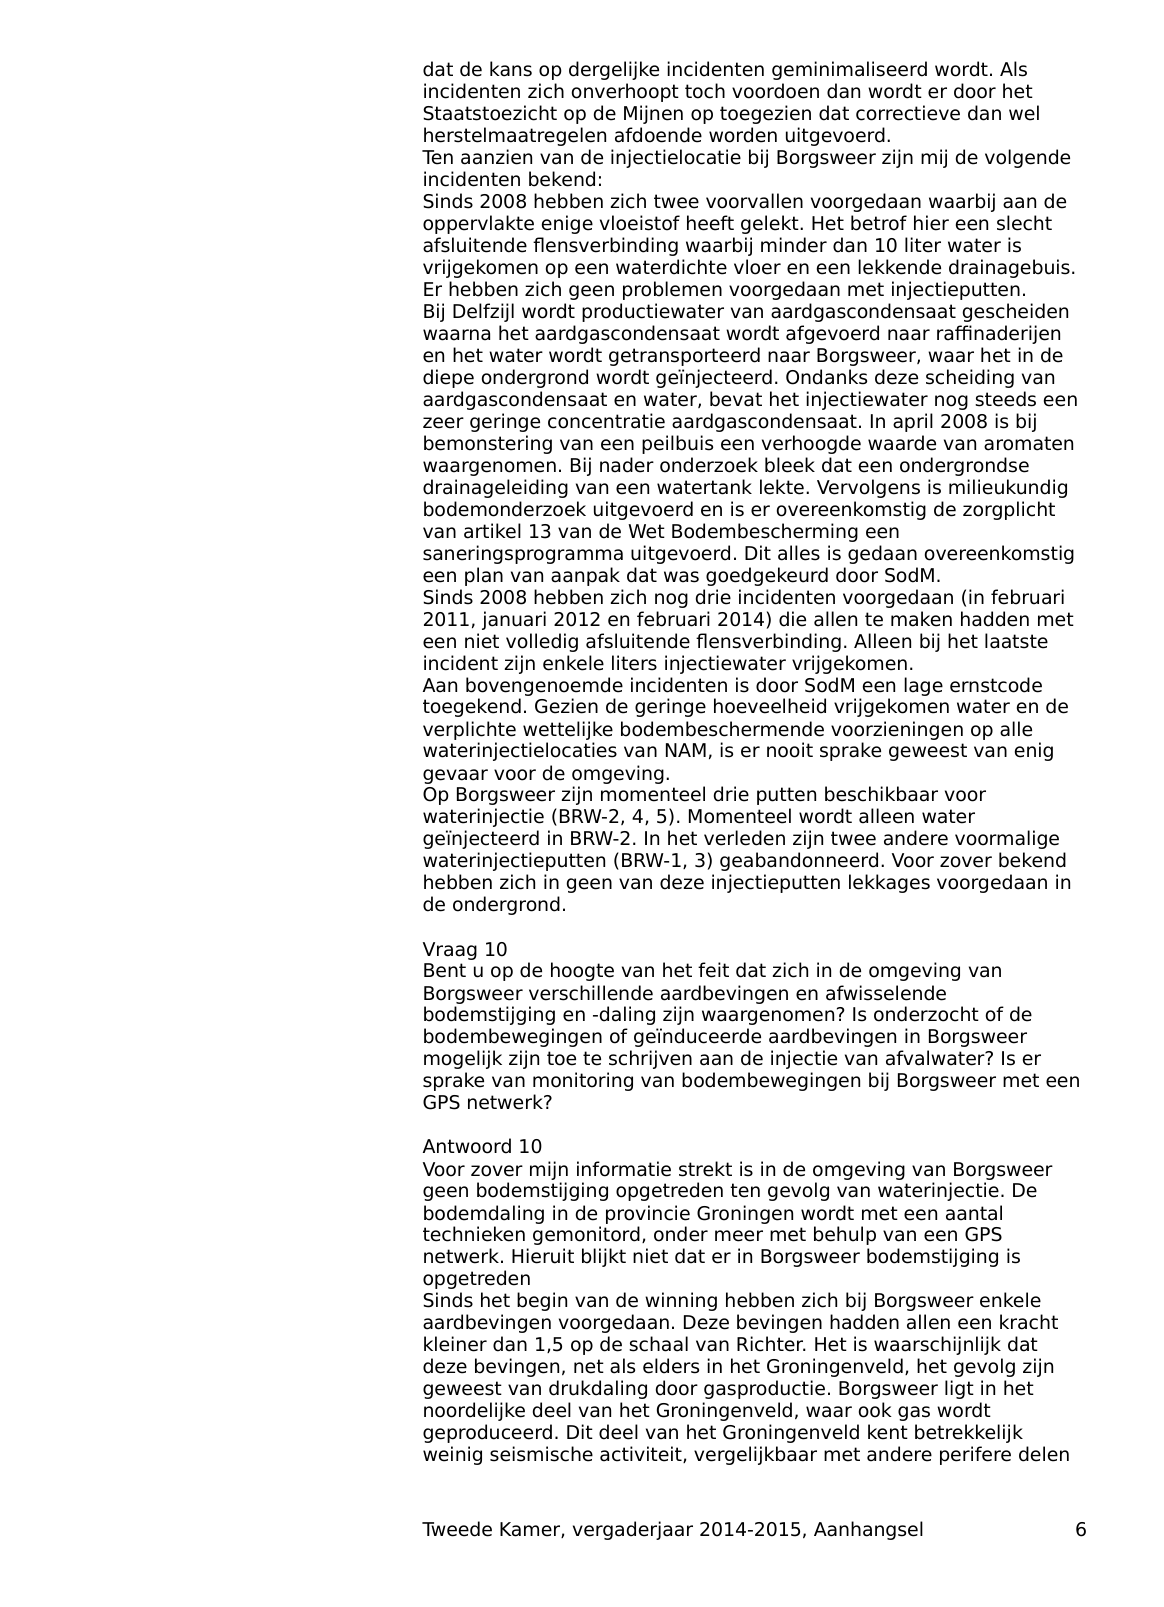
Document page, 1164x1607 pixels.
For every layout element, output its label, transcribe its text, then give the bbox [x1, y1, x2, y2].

text Op Borgsweer zijn momenteel drie putten beschikbaar voor waterinjectie (BRW-2, 4, 5). Momenteel wordt alleen water geïnjecteerd in BRW-2. In het verleden zijn twee andere voormalige waterinjectieputten (BRW-1, 3) geabandonneerd. Voor zover bekend hebben zich in geen van deze injectieputten lekkages voorgedaan in de ondergrond. [422, 784, 1087, 916]
text dat de kans op dergelijke incidenten geminimaliseerd wordt. Als incidenten zich onverhoopt toch voordoen dan wordt er door het Staatstoezicht op de Mijnen op toegezien dat correctieve dan wel herstelmaatregelen afdoende worden uitgevoerd. [422, 59, 1087, 147]
text Ten aanzien van de injectielocatie bij Borgsweer zijn mij de volgende incidenten bekend: [422, 147, 1087, 191]
text Voor zover mijn informatie strekt is in de omgeving van Borgsweer geen bodemstijging opgetreden ten gevolg van waterinjectie. De bodemdaling in de provincie Groningen wordt met een aantal technieken gemonitord, onder meer met behulp van een GPS netwerk. Hieruit blijkt niet dat er in Borgsweer bodemstijging is opgetreden [422, 1158, 1087, 1290]
text Sinds 2008 hebben zich twee voorvallen voorgedaan waarbij aan de oppervlakte enige vloeistof heeft gelekt. Het betrof hier een slecht afsluitende flensverbinding waarbij minder dan 10 liter water is vrijgekomen op een waterdichte vloer en een lekkende drainagebuis. Er hebben zich geen problemen voorgedaan met injectieputten. [422, 191, 1087, 301]
text Bent u op de hoogte van het feit dat zich in de omgeving van Borgsweer verschillende aardbevingen en afwisselende bodemstijging en -daling zijn waargenomen? Is onderzocht of de bodembewegingen of geïnduceerde aardbevingen in Borgsweer mogelijk zijn toe te schrijven aan de injectie van afvalwater? Is er sprake van monitoring van bodembewegingen bij Borgsweer met een GPS netwerk? [422, 960, 1087, 1114]
text Bij Delfzijl wordt productiewater van aardgascondensaat gescheiden waarna het aardgascondensaat wordt afgevoerd naar raffinaderijen en het water wordt getransporteerd naar Borgsweer, waar het in de diepe ondergrond wordt geïnjecteerd. Ondanks deze scheiding van aardgascondensaat en water, bevat het injectiewater nog steeds een zeer geringe concentratie aardgascondensaat. In april 2008 is bij bemonstering van een peilbuis een verhoogde waarde van aromaten waargenomen. Bij nader onderzoek bleek dat een ondergrondse drainageleiding van een watertank lekte. Vervolgens is milieukundig bodemonderzoek uitgevoerd en is er overeenkomstig de zorgplicht van artikel 13 van de Wet Bodembescherming een saneringsprogramma uitgevoerd. Dit alles is gedaan overeenkomstig een plan van aanpak dat was goedgekeurd door SodM. [422, 301, 1087, 587]
text Sinds het begin van de winning hebben zich bij Borgsweer enkele aardbevingen voorgedaan. Deze bevingen hadden allen een kracht kleiner dan 1,5 op de schaal van Richter. Het is waarschijnlijk dat deze bevingen, net als elders in het Groningenveld, het gevolg zijn geweest van drukdaling door gasproductie. Borgsweer ligt in het noordelijke deel van het Groningenveld, waar ook gas wordt geproduceerd. Dit deel van het Groningenveld kent betrekkelijk weinig seismische activiteit, vergelijkbaar met andere perifere delen [422, 1290, 1087, 1466]
text Antwoord 10 [422, 1136, 1087, 1158]
text Vraag 10 [422, 938, 1087, 960]
text Aan bovengenoemde incidenten is door SodM een lage ernstcode toegekend. Gezien de geringe hoeveelheid vrijgekomen water en de verplichte wettelijke bodembeschermende voorzieningen op alle waterinjectielocaties van NAM, is er nooit sprake geweest van enig gevaar voor de omgeving. [422, 674, 1087, 784]
text Sinds 2008 hebben zich nog drie incidenten voorgedaan (in februari 2011, januari 2012 en februari 2014) die allen te maken hadden met een niet volledig afsluitende flensverbinding. Alleen bij het laatste incident zijn enkele liters injectiewater vrijgekomen. [422, 587, 1087, 674]
